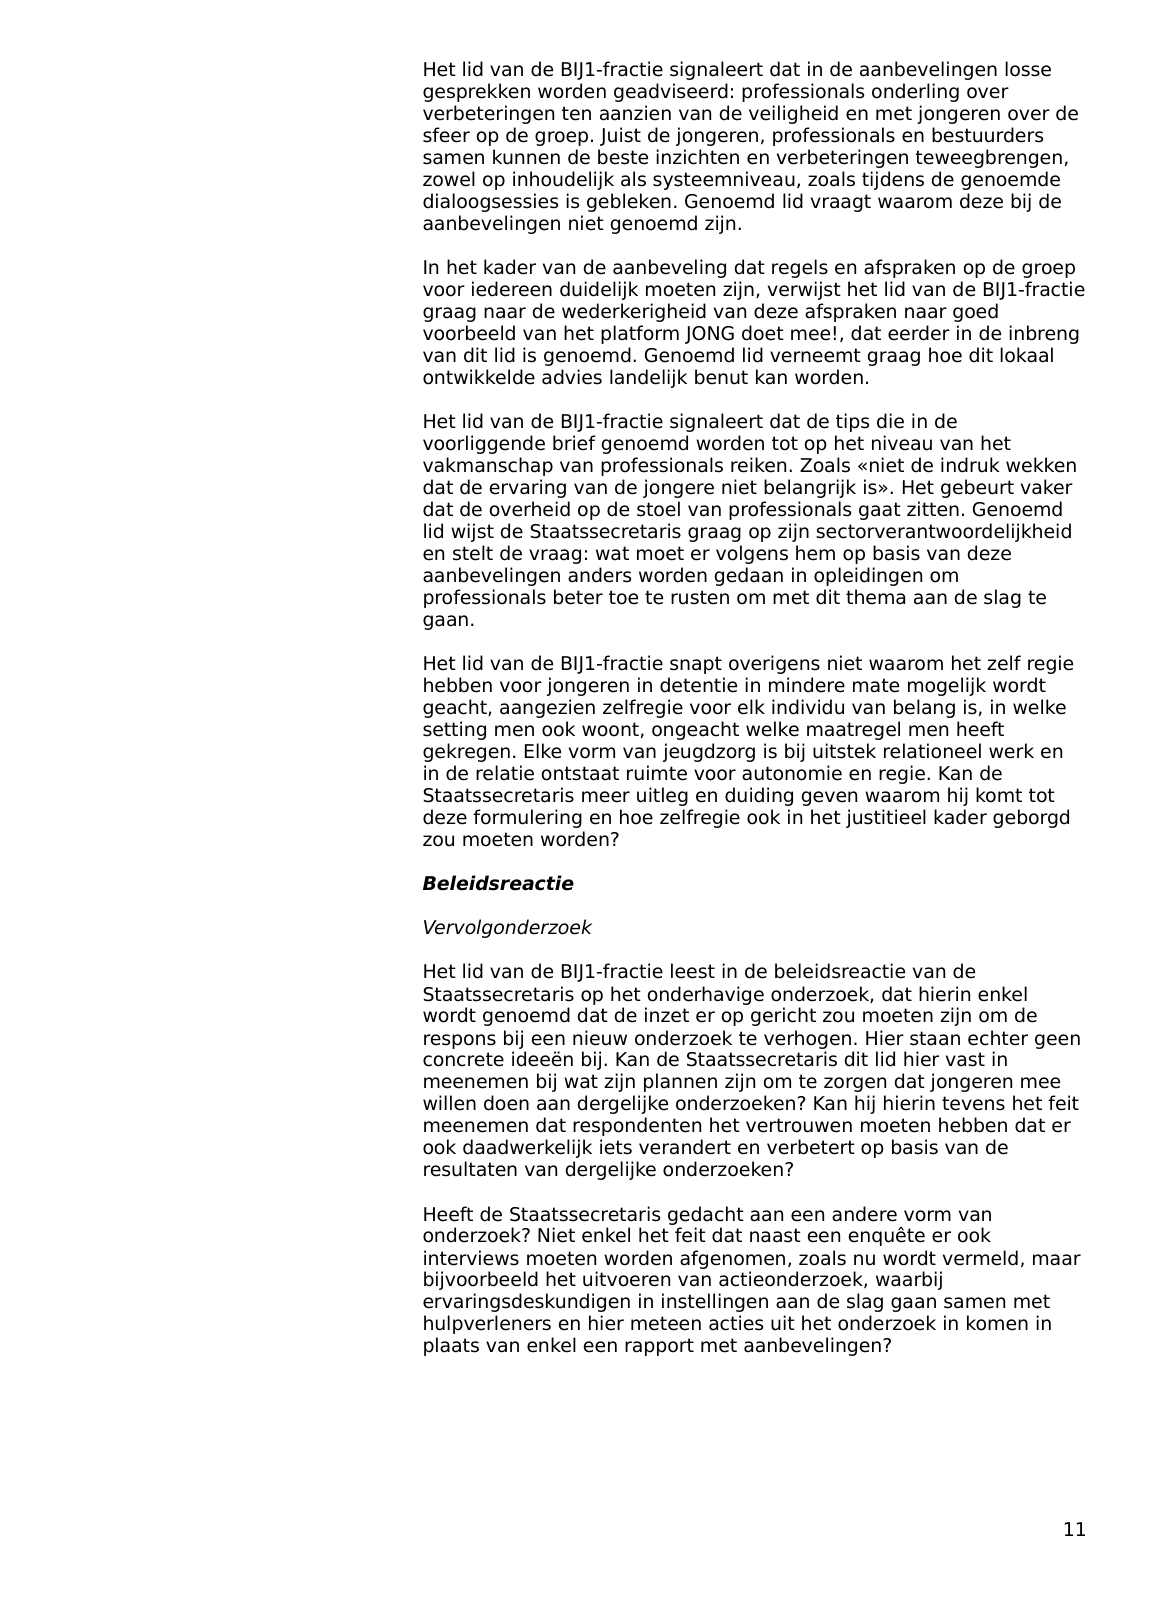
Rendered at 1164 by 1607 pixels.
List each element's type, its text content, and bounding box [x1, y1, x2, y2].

subtitle Beleidsreactie [422, 873, 1087, 895]
text Het lid van de BIJ1-fractie snapt overigens niet waarom het zelf regie hebben voor jongeren in detentie in mindere mate mogelijk wordt geacht, aangezien zelfregie voor elk individu van belang is, in welke setting men ook woont, ongeacht welke maatregel men heeft gekregen. Elke vorm van jeugdzorg is bij uitstek relationeel werk en in de relatie ontstaat ruimte voor autonomie en regie. Kan de Staatssecretaris meer uitleg en duiding geven waarom hij komt tot deze formulering en hoe zelfregie ook in het justitieel kader geborgd zou moeten worden? [422, 653, 1087, 851]
text Het lid van de BIJ1-fractie signaleert dat de tips die in de voorliggende brief genoemd worden tot op het niveau van het vakmanschap van professionals reiken. Zoals «niet de indruk wekken dat de ervaring van de jongere niet belangrijk is». Het gebeurt vaker dat de overheid op de stoel van professionals gaat zitten. Genoemd lid wijst de Staatssecretaris graag op zijn sectorverantwoordelijkheid en stelt de vraag: wat moet er volgens hem op basis van deze aanbevelingen anders worden gedaan in opleidingen om professionals beter toe te rusten om met dit thema aan de slag te gaan. [422, 411, 1087, 631]
text In het kader van de aanbeveling dat regels en afspraken op de groep voor iedereen duidelijk moeten zijn, verwijst het lid van de BIJ1-fractie graag naar de wederkerigheid van deze afspraken naar goed voorbeeld van het platform JONG doet mee!, dat eerder in de inbreng van dit lid is genoemd. Genoemd lid verneemt graag hoe dit lokaal ontwikkelde advies landelijk benut kan worden. [422, 257, 1087, 389]
text Het lid van de BIJ1-fractie leest in de beleidsreactie van de Staatssecretaris op het onderhavige onderzoek, dat hierin enkel wordt genoemd dat de inzet er op gericht zou moeten zijn om de respons bij een nieuw onderzoek te verhogen. Hier staan echter geen concrete ideeën bij. Kan de Staatssecretaris dit lid hier vast in meenemen bij wat zijn plannen zijn om te zorgen dat jongeren mee willen doen aan dergelijke onderzoeken? Kan hij hierin tevens het feit meenemen dat respondenten het vertrouwen moeten hebben dat er ook daadwerkelijk iets verandert en verbetert op basis van de resultaten van dergelijke onderzoeken? [422, 961, 1087, 1181]
text Heeft de Staatssecretaris gedacht aan een andere vorm van onderzoek? Niet enkel het feit dat naast een enquête er ook interviews moeten worden afgenomen, zoals nu wordt vermeld, maar bijvoorbeeld het uitvoeren van actieonderzoek, waarbij ervaringsdeskundigen in instellingen aan de slag gaan samen met hulpverleners en hier meteen acties uit het onderzoek in komen in plaats van enkel een rapport met aanbevelingen? [422, 1203, 1087, 1357]
text Het lid van de BIJ1-fractie signaleert dat in de aanbevelingen losse gesprekken worden geadviseerd: professionals onderling over verbeteringen ten aanzien van de veiligheid en met jongeren over de sfeer op de groep. Juist de jongeren, professionals en bestuurders samen kunnen de beste inzichten en verbeteringen teweegbrengen, zowel op inhoudelijk als systeemniveau, zoals tijdens de genoemde dialoogsessies is gebleken. Genoemd lid vraagt waarom deze bij de aanbevelingen niet genoemd zijn. [422, 59, 1087, 235]
subtitle Vervolgonderzoek [422, 917, 1087, 939]
